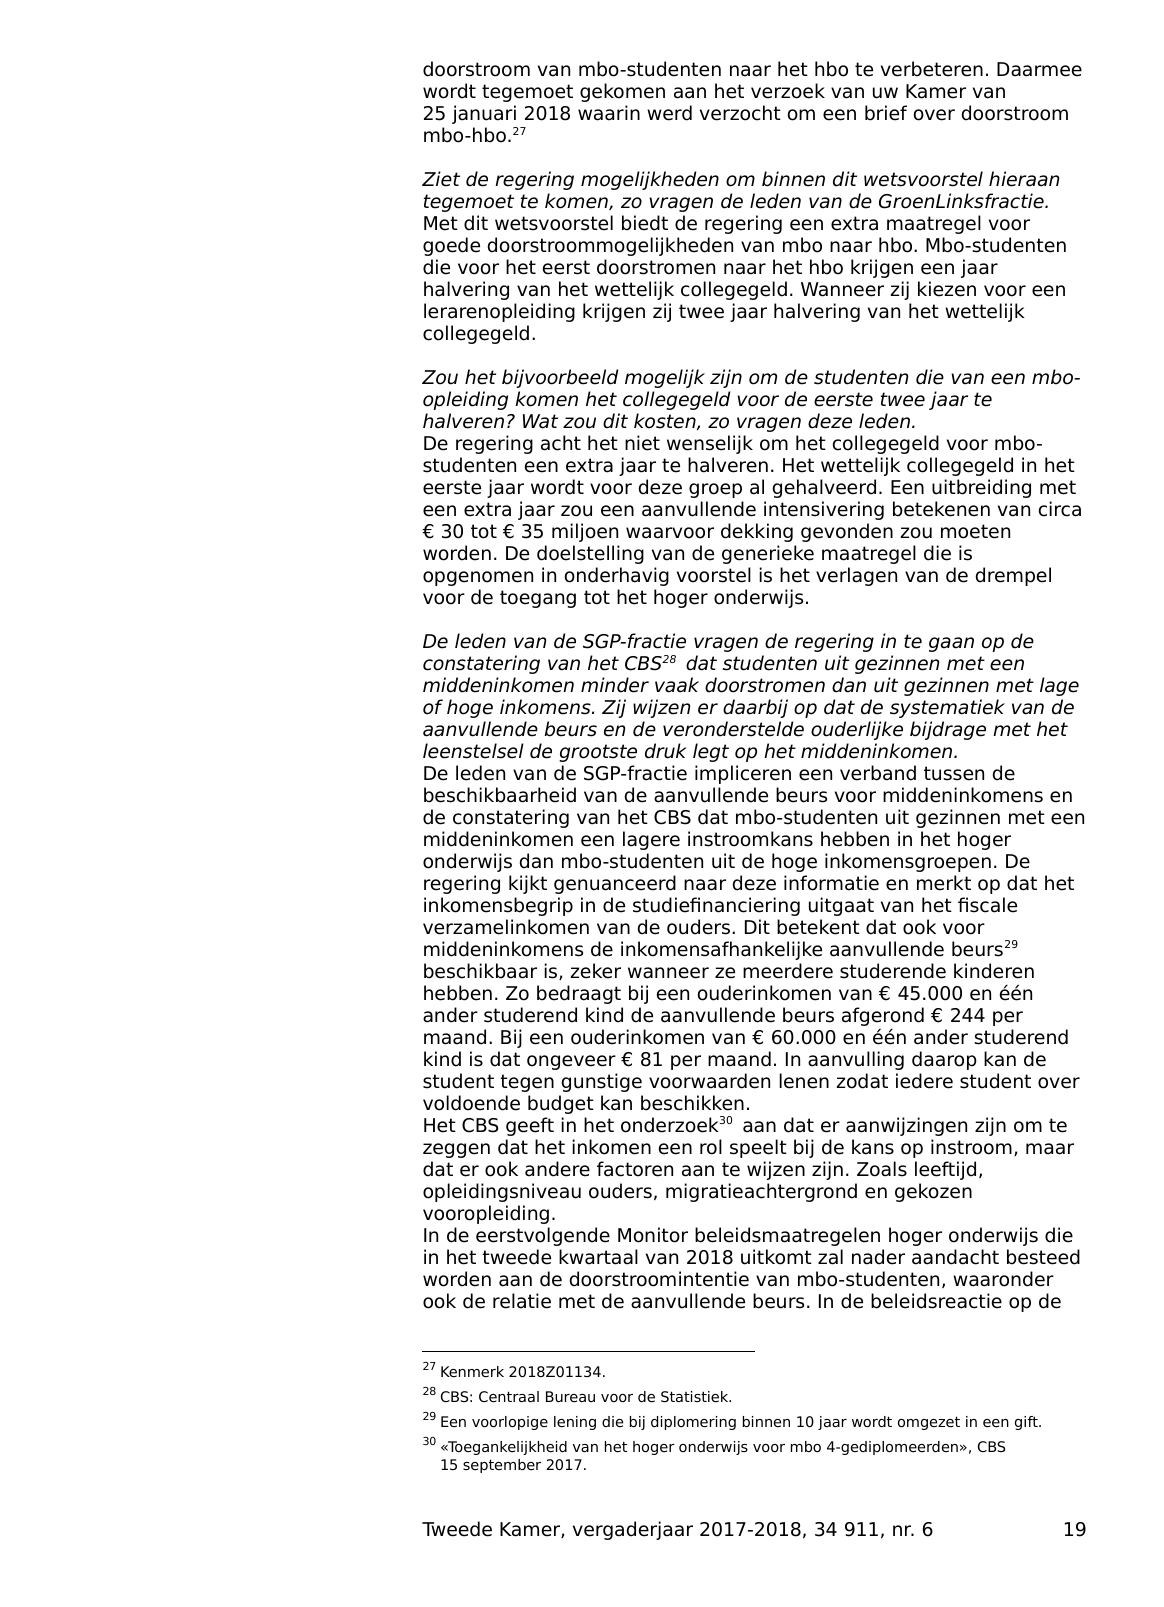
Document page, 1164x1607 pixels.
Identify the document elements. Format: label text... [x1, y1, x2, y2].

text «Toegankelijkheid van het hoger onderwijs voor mbo 4-gediplomeerden», CBS 15 september 2017. [422, 1435, 1087, 1474]
text Kenmerk 2018Z01134. [422, 1360, 1087, 1382]
text In de eerstvolgende Monitor beleidsmaatregelen hoger onderwijs die in het tweede kwartaal van 2018 uitkomt zal nader aandacht besteed worden aan de doorstroomintentie van mbo-studenten, waaronder ook de relatie met de aanvullende beurs. In de beleidsreactie op de [422, 1224, 1087, 1312]
text CBS: Centraal Bureau voor de Statistiek. [422, 1385, 1087, 1407]
text Zou het bijvoorbeeld mogelijk zijn om de studenten die van een mbo-opleiding komen het collegegeld voor de eerste twee jaar te halveren? Wat zou dit kosten, zo vragen deze leden. [422, 367, 1087, 433]
text De leden van de SGP-fractie impliceren een verband tussen de beschikbaarheid van de aanvullende beurs voor middeninkomens en de constatering van het CBS dat mbo-studenten uit gezinnen met een middeninkomen een lagere instroomkans hebben in het hoger onderwijs dan mbo-studenten uit de hoge inkomensgroepen. De regering kijkt genuanceerd naar deze informatie en merkt op dat het inkomensbegrip in de studiefinanciering uitgaat van het fiscale verzamelinkomen van de ouders. Dit betekent dat ook voor middeninkomens de inkomensafhankelijke aanvullende beurs beschikbaar is, zeker wanneer ze meerdere studerende kinderen hebben. Zo bedraagt bij een ouderinkomen van € 45.000 en één ander studerend kind de aanvullende beurs afgerond € 244 per maand. Bij een ouderinkomen van € 60.000 en één ander studerend kind is dat ongeveer € 81 per maand. In aanvulling daarop kan de student tegen gunstige voorwaarden lenen zodat iedere student over voldoende budget kan beschikken. [422, 763, 1087, 1115]
text De regering acht het niet wenselijk om het collegegeld voor mbo-studenten een extra jaar te halveren. Het wettelijk collegegeld in het eerste jaar wordt voor deze groep al gehalveerd. Een uitbreiding met een extra jaar zou een aanvullende intensivering betekenen van circa € 30 tot € 35 miljoen waarvoor dekking gevonden zou moeten worden. De doelstelling van de generieke maatregel die is opgenomen in onderhavig voorstel is het verlagen van de drempel voor de toegang tot het hoger onderwijs. [422, 433, 1087, 609]
text doorstroom van mbo-studenten naar het hbo te verbeteren. Daarmee wordt tegemoet gekomen aan het verzoek van uw Kamer van 25 januari 2018 waarin werd verzocht om een brief over doorstroom mbo-hbo. [422, 59, 1087, 147]
text Met dit wetsvoorstel biedt de regering een extra maatregel voor goede doorstroommogelijkheden van mbo naar hbo. Mbo-studenten die voor het eerst doorstromen naar het hbo krijgen een jaar halvering van het wettelijk collegegeld. Wanneer zij kiezen voor een lerarenopleiding krijgen zij twee jaar halvering van het wettelijk collegegeld. [422, 213, 1087, 345]
text De leden van de SGP-fractie vragen de regering in te gaan op de constatering van het CBS dat studenten uit gezinnen met een middeninkomen minder vaak doorstromen dan uit gezinnen met lage of hoge inkomens. Zij wijzen er daarbij op dat de systematiek van de aanvullende beurs en de veronderstelde ouderlijke bijdrage met het leenstelsel de grootste druk legt op het middeninkomen. [422, 631, 1087, 763]
text Een voorlopige lening die bij diplomering binnen 10 jaar wordt omgezet in een gift. [422, 1410, 1087, 1432]
text Het CBS geeft in het onderzoek aan dat er aanwijzingen zijn om te zeggen dat het inkomen een rol speelt bij de kans op instroom, maar dat er ook andere factoren aan te wijzen zijn. Zoals leeftijd, opleidingsniveau ouders, migratieachtergrond en gekozen vooropleiding. [422, 1115, 1087, 1224]
text Ziet de regering mogelijkheden om binnen dit wetsvoorstel hieraan tegemoet te komen, zo vragen de leden van de GroenLinksfractie. [422, 169, 1087, 213]
